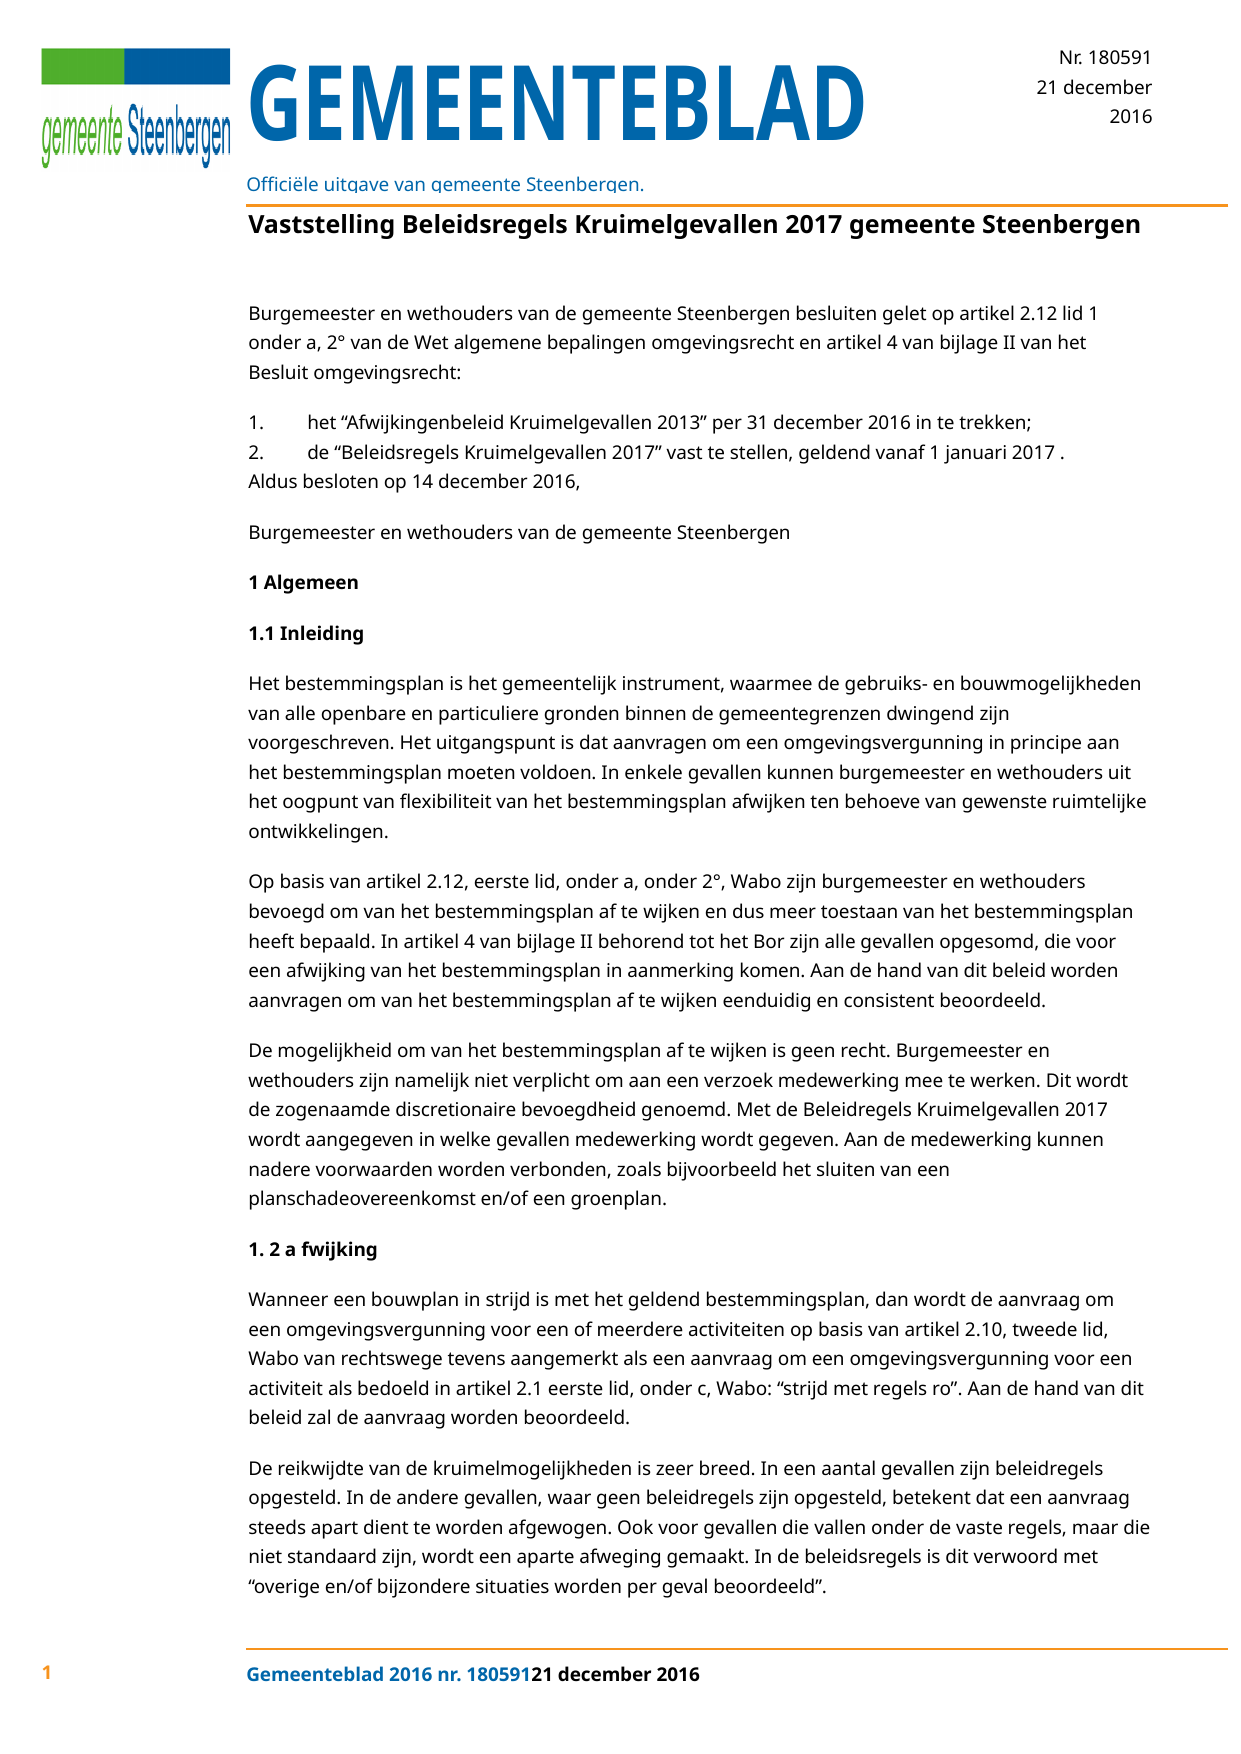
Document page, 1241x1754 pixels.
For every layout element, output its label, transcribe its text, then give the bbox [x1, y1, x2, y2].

text De reikwijdte van de kruimelmogelijkheden is zeer breed. In een aantal gevallen zijn beleidregels opgesteld. In de andere gevallen, waar geen beleidregels zijn opgesteld, betekent dat een aanvraag steeds apart dient te worden afgewogen. Ook voor gevallen die vallen onder de vaste regels, maar die niet standaard zijn, wordt een aparte afweging gemaakt. In de beleidsregels is dit verwoord met “overige en/of bijzondere situaties worden per geval beoordeeld”. [248, 1455, 1152, 1599]
text 1. 2 a fwijking [248, 1236, 1152, 1261]
picture [41, 47, 231, 172]
text Burgemeester en wethouders van de gemeente Steenbergen [248, 519, 1152, 545]
list het “Afwijkingenbeleid Kruimelgevallen 2013” per 31 december 2016 in te trekken; [248, 409, 1152, 435]
text Burgemeester en wethouders van de gemeente Steenbergen besluiten gelet op artikel 2.12 lid 1 onder a, 2° van de Wet algemene bepalingen omgevingsrecht en artikel 4 van bijlage II van het Besluit omgevingsrecht: [248, 300, 1152, 385]
list de “Beleidsregels Kruimelgevallen 2017” vast te stellen, geldend vanaf 1 januari 2017 . [248, 439, 1152, 465]
text 1.1 Inleiding [248, 620, 1152, 646]
text Vaststelling Beleidsregels Kruimelgevallen 2017 gemeente Steenbergen [248, 207, 1152, 241]
text Op basis van artikel 2.12, eerste lid, onder a, onder 2°, Wabo zijn burgemeester en wethouders bevoegd om van het bestemmingsplan af te wijken en dus meer toestaan van het bestemmingsplan heeft bepaald. In artikel 4 van bijlage II behorend tot het Bor zijn alle gevallen opgesomd, die voor een afwijking van het bestemmingsplan in aanmerking komen. Aan de hand van dit beleid worden aanvragen om van het bestemmingsplan af te wijken eenduidig en consistent beoordeeld. [248, 869, 1152, 1013]
text 1 Algemeen [248, 569, 1152, 595]
text Wanneer een bouwplan in strijd is met het geldend bestemmingsplan, dan wordt de aanvraag om een omgevingsvergunning voor een of meerdere activiteiten op basis van artikel 2.10, tweede lid, Wabo van rechtswege tevens aangemerkt als een aanvraag om een omgevingsvergunning voor een activiteit als bedoeld in artikel 2.1 eerste lid, onder c, Wabo: “strijd met regels ro”. Aan de hand van dit beleid zal de aanvraag worden beoordeeld. [248, 1286, 1152, 1430]
text Het bestemmingsplan is het gemeentelijk instrument, waarmee de gebruiks- en bouwmogelijkheden van alle openbare en particuliere gronden binnen de gemeentegrenzen dwingend zijn voorgeschreven. Het uitgangspunt is dat aanvragen om een omgevingsvergunning in principe aan het bestemmingsplan moeten voldoen. In enkele gevallen kunnen burgemeester en wethouders uit het oogpunt van flexibiliteit van het bestemmingsplan afwijken ten behoeve van gewenste ruimtelijke ontwikkelingen. [248, 670, 1152, 844]
text Aldus besloten op 14 december 2016, [248, 469, 1152, 494]
text De mogelijkheid om van het bestemmingsplan af te wijken is geen recht. Burgemeester en wethouders zijn namelijk niet verplicht om aan een verzoek medewerking mee te werken. Dit wordt de zogenaamde discretionaire bevoegdheid genoemd. Met de Beleidregels Kruimelgevallen 2017 wordt aangegeven in welke gevallen medewerking wordt gegeven. Aan de medewerking kunnen nadere voorwaarden worden verbonden, zoals bijvoorbeeld het sluiten van een planschadeovereenkomst en/of een groenplan. [248, 1037, 1152, 1211]
